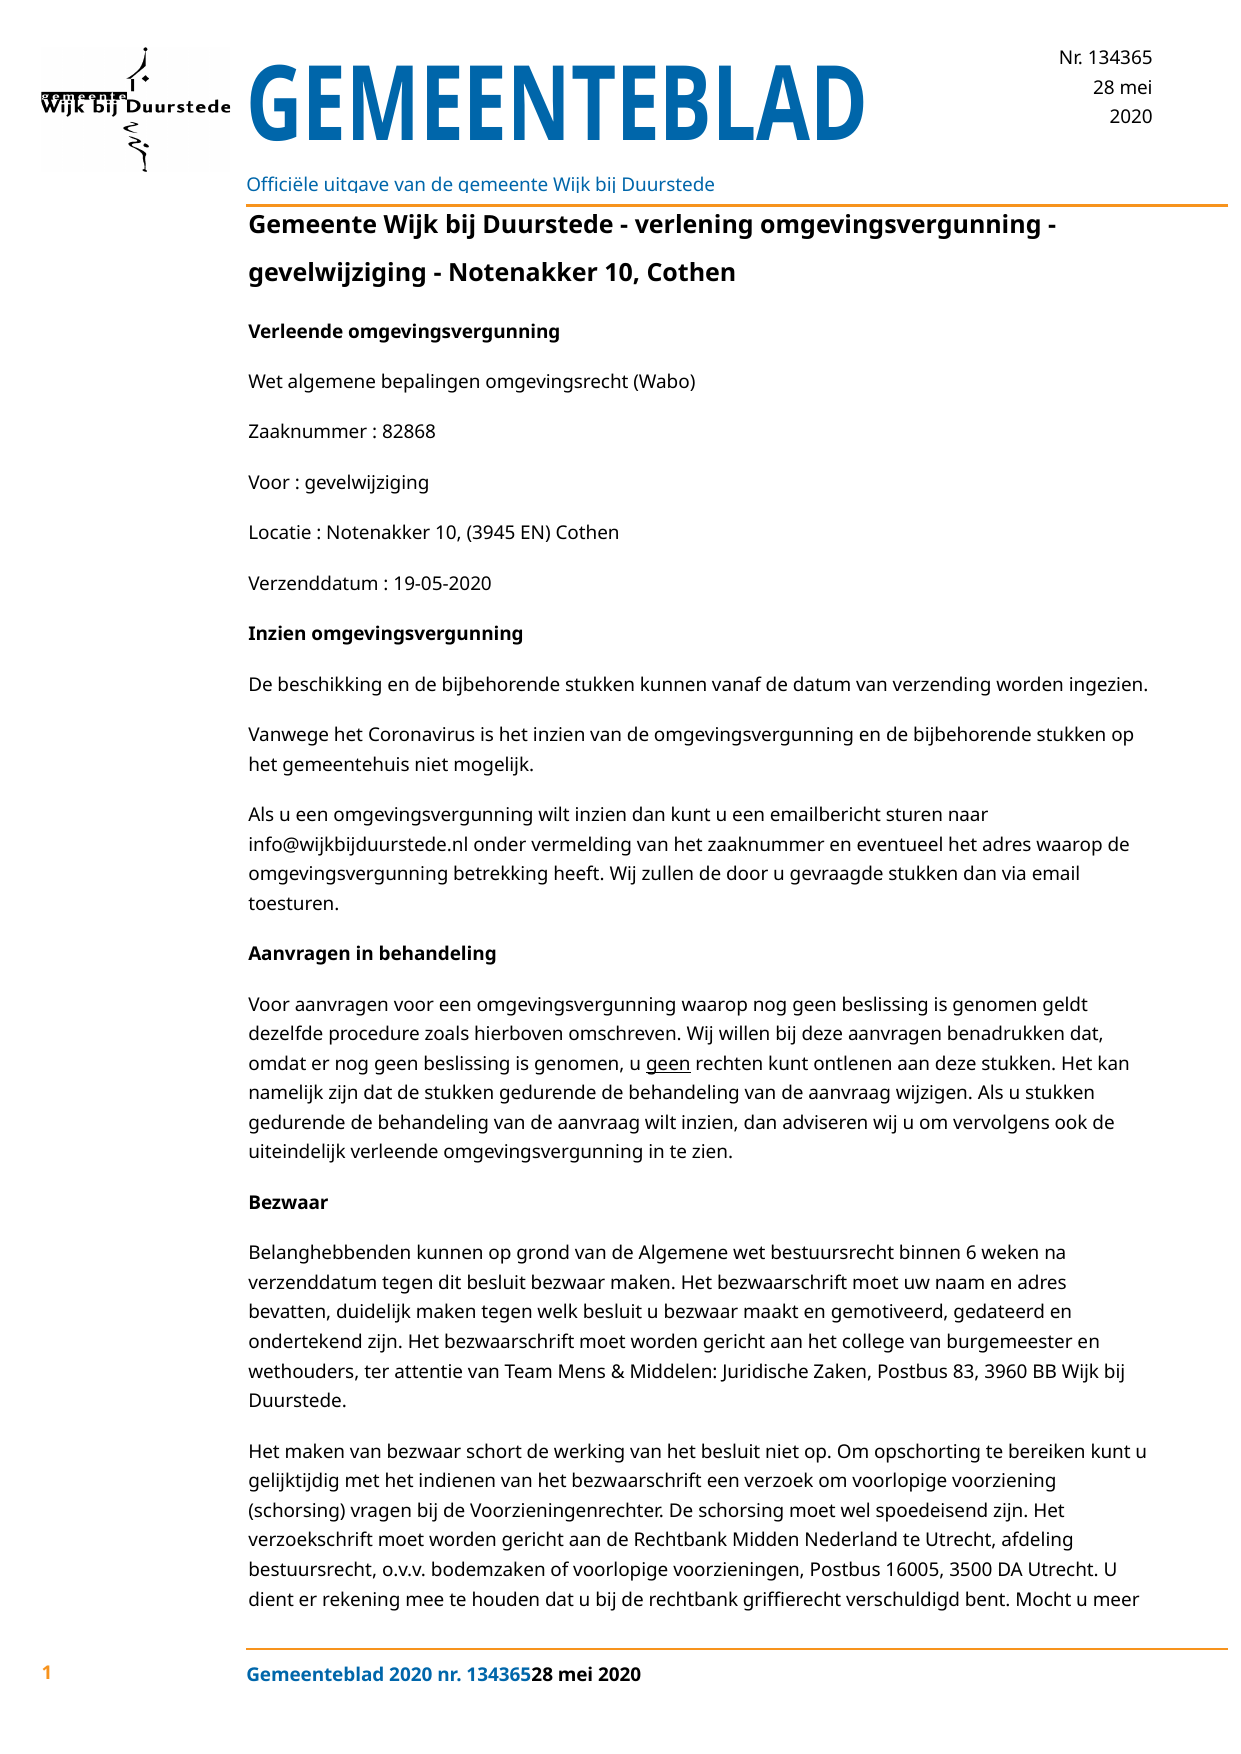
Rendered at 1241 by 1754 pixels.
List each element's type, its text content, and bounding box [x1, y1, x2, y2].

text Het maken van bezwaar schort de werking van het besluit niet op. Om opschorting te bereiken kunt u gelijktijdig met het indienen van het bezwaarschrift een verzoek om voorlopige voorziening (schorsing) vragen bij de Voorzieningenrechter. De schorsing moet wel spoedeisend zijn. Het verzoekschrift moet worden gericht aan de Rechtbank Midden Nederland te Utrecht, afdeling bestuursrecht, o.v.v. bodemzaken of voorlopige voorzieningen, Postbus 16005, 3500 DA Utrecht. U dient er rekening mee te houden dat u bij de rechtbank griffierecht verschuldigd bent. Mocht u meer [248, 1438, 1152, 1612]
text Voor : gevelwijziging [248, 469, 1152, 495]
text Gemeente Wijk bij Duurstede - verlening omgevingsvergunning - gevelwijziging - Notenakker 10, Cothen [248, 207, 1152, 288]
text Zaaknummer : 82868 [248, 419, 1152, 444]
text Inzien omgevingsvergunning [248, 620, 1152, 646]
text Wet algemene bepalingen omgevingsrecht (Wabo) [248, 368, 1152, 394]
text Als u een omgevingsvergunning wilt inzien dan kunt u een emailbericht sturen naar info@wijkbijduurstede.nl onder vermelding van het zaaknummer en eventueel het adres waarop de omgevingsvergunning betrekking heeft. Wij zullen de door u gevraagde stukken dan via email toesturen. [248, 801, 1152, 916]
text Aanvragen in behandeling [248, 940, 1152, 966]
text Vanwege het Coronavirus is het inzien van de omgevingsvergunning en de bijbehorende stukken op het gemeentehuis niet mogelijk. [248, 721, 1152, 777]
text Verzenddatum : 19-05-2020 [248, 570, 1152, 596]
text De beschikking en de bijbehorende stukken kunnen vanaf de datum van verzending worden ingezien. [248, 671, 1152, 697]
text Locatie : Notenakker 10, (3945 EN) Cothen [248, 519, 1152, 545]
picture [41, 47, 231, 172]
text Belanghebbenden kunnen op grond van de Algemene wet bestuursrecht binnen 6 weken na verzenddatum tegen dit besluit bezwaar maken. Het bezwaarschrift moet uw naam en adres bevatten, duidelijk maken tegen welk besluit u bezwaar maakt en gemotiveerd, gedateerd en ondertekend zijn. Het bezwaarschrift moet worden gericht aan het college van burgemeester en wethouders, ter attentie van Team Mens & Middelen: Juridische Zaken, Postbus 83, 3960 BB Wijk bij Duurstede. [248, 1239, 1152, 1413]
text Bezwaar [248, 1189, 1152, 1215]
text Verleende omgevingsvergunning [248, 318, 1152, 344]
text Voor aanvragen voor een omgevingsvergunning waarop nog geen beslissing is genomen geldt dezelfde procedure zoals hierboven omschreven. Wij willen bij deze aanvragen benadrukken dat, omdat er nog geen beslissing is genomen, u geen rechten kunt ontlenen aan deze stukken. Het kan namelijk zijn dat de stukken gedurende de behandeling van de aanvraag wijzigen. Als u stukken gedurende de behandeling van de aanvraag wilt inzien, dan adviseren wij u om vervolgens ook de uiteindelijk verleende omgevingsvergunning in te zien. [248, 991, 1152, 1164]
